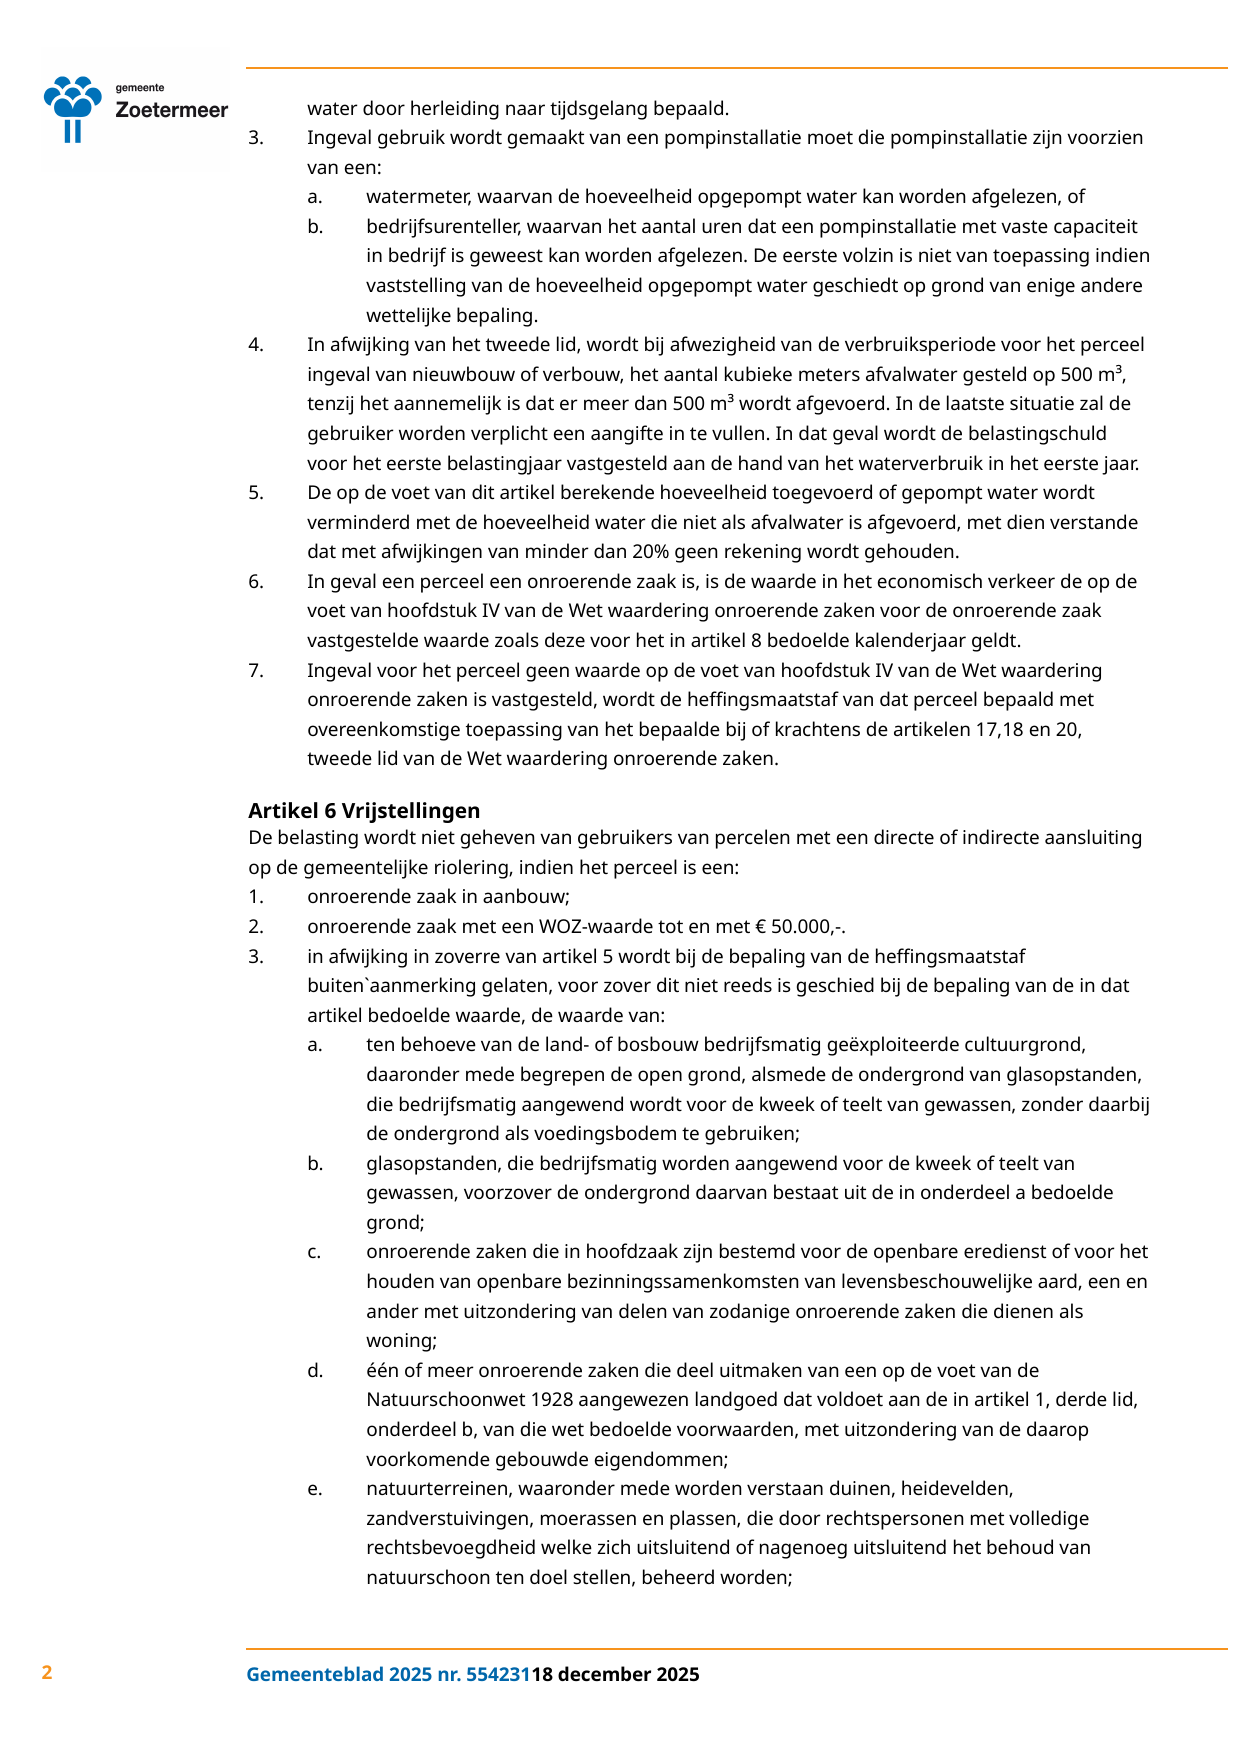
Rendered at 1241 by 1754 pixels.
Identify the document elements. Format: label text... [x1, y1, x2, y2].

list water door herleiding naar tijdsgelang bepaald. [248, 95, 1152, 121]
list onroerende zaken die in hoofdzaak zijn bestemd voor de openbare eredienst of voor het houden van openbare bezinningssamenkomsten van levensbeschouwelijke aard, een en ander met uitzondering van delen van zodanige onroerende zaken die dienen als woning; [307, 1239, 1152, 1353]
list ten behoeve van de land- of bosbouw bedrijfsmatig geëxploiteerde cultuurgrond, daaronder mede begrepen de open grond, alsmede de ondergrond van glasopstanden, die bedrijfsmatig aangewend wordt voor de kweek of teelt van gewassen, zonder daarbij de ondergrond als voedingsbodem te gebruiken; [307, 1032, 1152, 1146]
list Ingeval voor het perceel geen waarde op de voet van hoofdstuk IV van de Wet waardering onroerende zaken is vastgesteld, wordt de heffingsmaatstaf van dat perceel bepaald met overeenkomstige toepassing van het bepaalde bij of krachtens de artikelen 17,18 en 20, tweede lid van de Wet waardering onroerende zaken. [248, 657, 1152, 771]
text De belasting wordt niet geheven van gebruikers van percelen met een directe of indirecte aansluiting op de gemeentelijke riolering, indien het perceel is een: [248, 824, 1152, 880]
text Artikel 6 Vrijstellingen [248, 796, 1152, 824]
list onroerende zaak met een WOZ-waarde tot en met € 50.000,-. [248, 913, 1152, 939]
list In geval een perceel een onroerende zaak is, is de waarde in het economisch verkeer de op de voet van hoofdstuk IV van de Wet waardering onroerende zaken voor de onroerende zaak vastgestelde waarde zoals deze voor het in artikel 8 bedoelde kalenderjaar geldt. [248, 568, 1152, 653]
picture [41, 47, 231, 172]
list glasopstanden, die bedrijfsmatig worden aangewend voor de kweek of teelt van gewassen, voorzover de ondergrond daarvan bestaat uit de in onderdeel a bedoelde grond; [307, 1150, 1152, 1235]
list Ingeval gebruik wordt gemaakt van een pompinstallatie moet die pompinstallatie zijn voorzien van een: [248, 124, 1152, 180]
list watermeter, waarvan de hoeveelheid opgepompt water kan worden afgelezen, of [307, 183, 1152, 209]
list bedrijfsurenteller, waarvan het aantal uren dat een pompinstallatie met vaste capaciteit in bedrijf is geweest kan worden afgelezen. De eerste volzin is niet van toepassing indien vaststelling van de hoeveelheid opgepompt water geschiedt op grond van enige andere wettelijke bepaling. [307, 213, 1152, 328]
list onroerende zaak in aanbouw; [248, 884, 1152, 909]
list één of meer onroerende zaken die deel uitmaken van een op de voet van de Natuurschoonwet 1928 aangewezen landgoed dat voldoet aan de in artikel 1, derde lid, onderdeel b, van die wet bedoelde voorwaarden, met uitzondering van de daarop voorkomende gebouwde eigendommen; [307, 1357, 1152, 1471]
list De op de voet van dit artikel berekende hoeveelheid toegevoerd of gepompt water wordt verminderd met de hoeveelheid water die niet als afvalwater is afgevoerd, met dien verstande dat met afwijkingen van minder dan 20% geen rekening wordt gehouden. [248, 479, 1152, 564]
list natuurterreinen, waaronder mede worden verstaan duinen, heidevelden, zandverstuivingen, moerassen en plassen, die door rechtspersonen met volledige rechtsbevoegdheid welke zich uitsluitend of nagenoeg uitsluitend het behoud van natuurschoon ten doel stellen, beheerd worden; [307, 1475, 1152, 1590]
list in afwijking in zoverre van artikel 5 wordt bij de bepaling van de heffingsmaatstaf buiten`aanmerking gelaten, voor zover dit niet reeds is geschied bij de bepaling van de in dat artikel bedoelde waarde, de waarde van: [248, 943, 1152, 1028]
list In afwijking van het tweede lid, wordt bij afwezigheid van de verbruiksperiode voor het perceel ingeval van nieuwbouw of verbouw, het aantal kubieke meters afvalwater gesteld op 500 m³, tenzij het aannemelijk is dat er meer dan 500 m³ wordt afgevoerd. In de laatste situatie zal de gebruiker worden verplicht een aangifte in te vullen. In dat geval wordt de belastingschuld voor het eerste belastingjaar vastgesteld aan de hand van het waterverbruik in het eerste jaar. [248, 331, 1152, 476]
